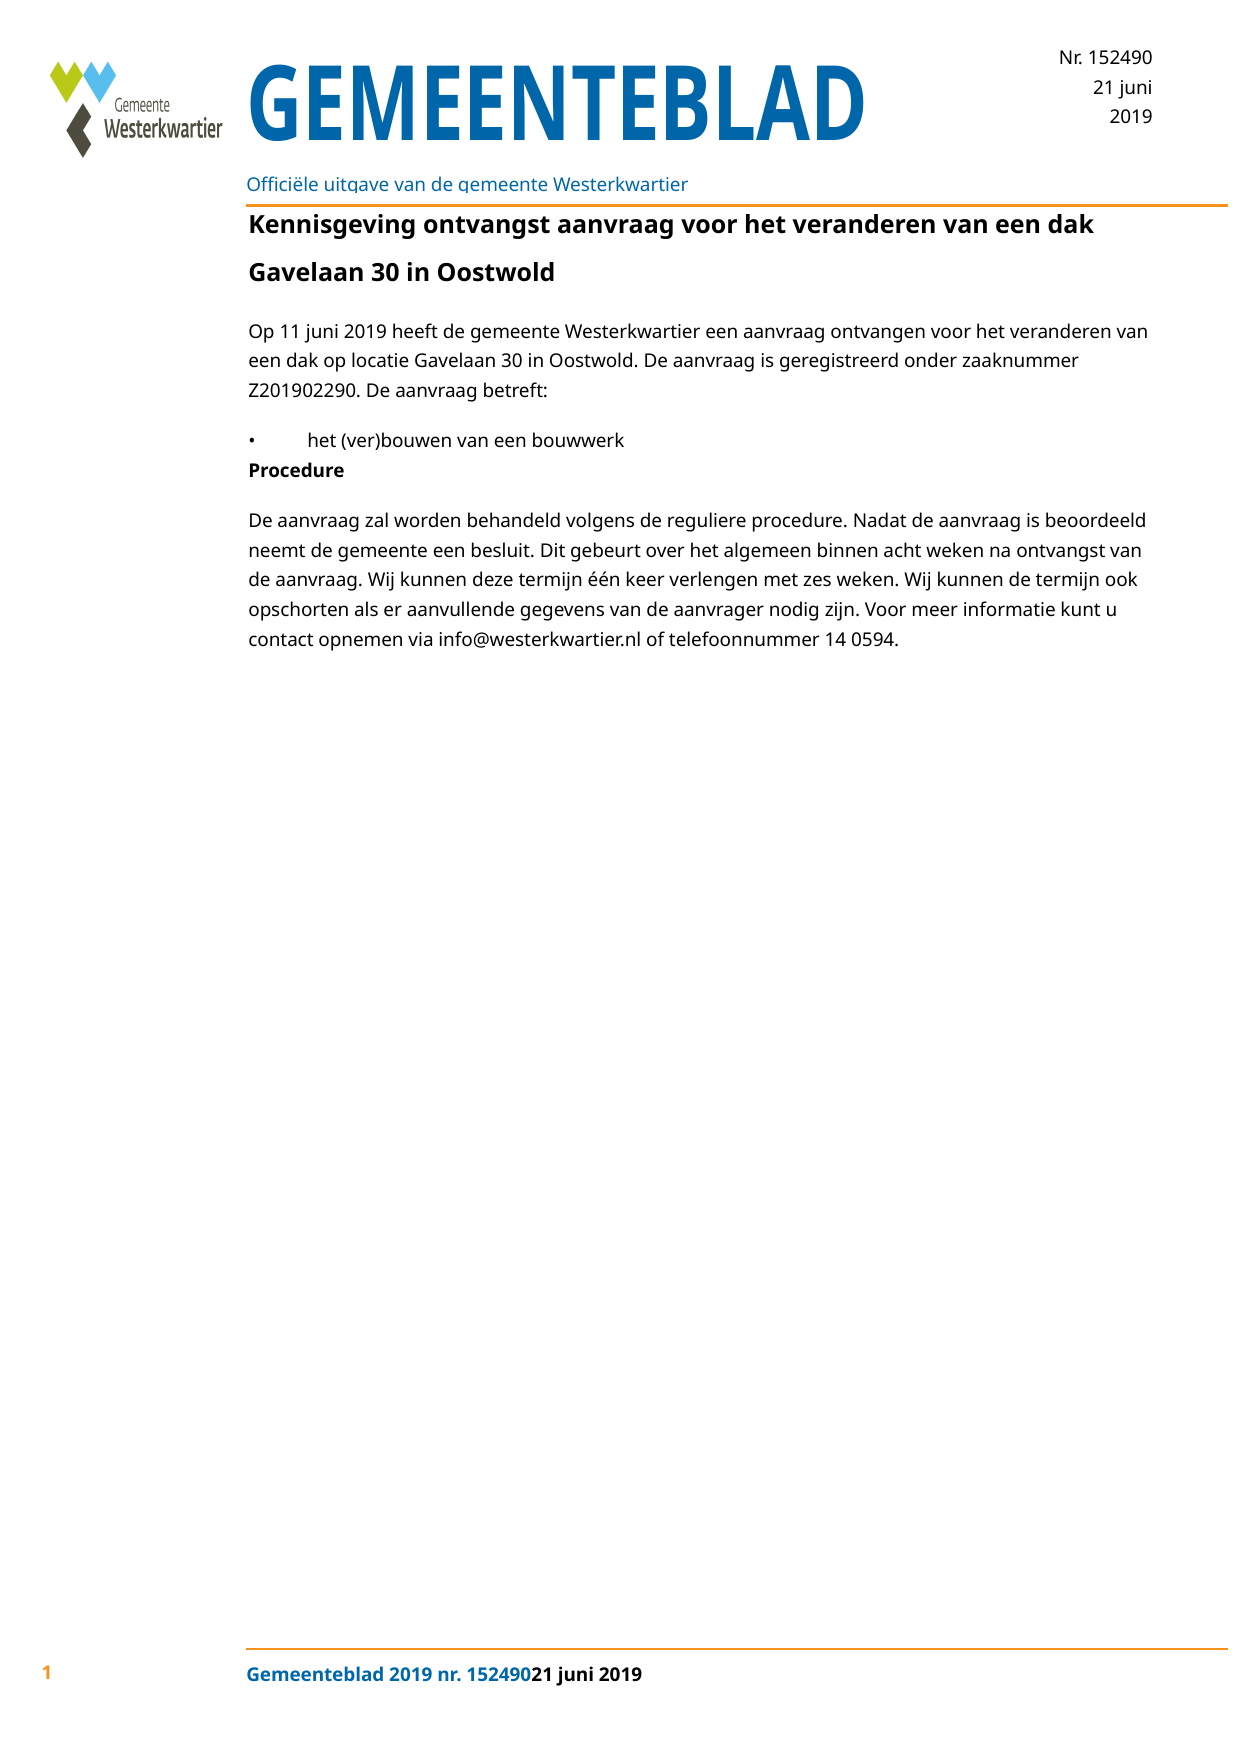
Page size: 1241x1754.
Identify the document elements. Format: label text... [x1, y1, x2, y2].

text Procedure [248, 457, 1152, 483]
text Op 11 juni 2019 heeft de gemeente Westerkwartier een aanvraag ontvangen voor het veranderen van een dak op locatie Gavelaan 30 in Oostwold. De aanvraag is geregistreerd onder zaaknummer Z201902290. De aanvraag betreft: [248, 318, 1152, 403]
text De aanvraag zal worden behandeld volgens de reguliere procedure. Nadat de aanvraag is beoordeeld neemt de gemeente een besluit. Dit gebeurt over het algemeen binnen acht weken na ontvangst van de aanvraag. Wij kunnen deze termijn één keer verlengen met zes weken. Wij kunnen de termijn ook opschorten als er aanvullende gegevens van de aanvrager nodig zijn. Voor meer informatie kunt u contact opnemen via info@westerkwartier.nl of telefoonnummer 14 0594. [248, 507, 1152, 652]
text Kennisgeving ontvangst aanvraag voor het veranderen van een dak Gavelaan 30 in Oostwold [248, 207, 1152, 288]
picture [41, 47, 231, 172]
list het (ver)bouwen van een bouwwerk [248, 427, 1152, 453]
